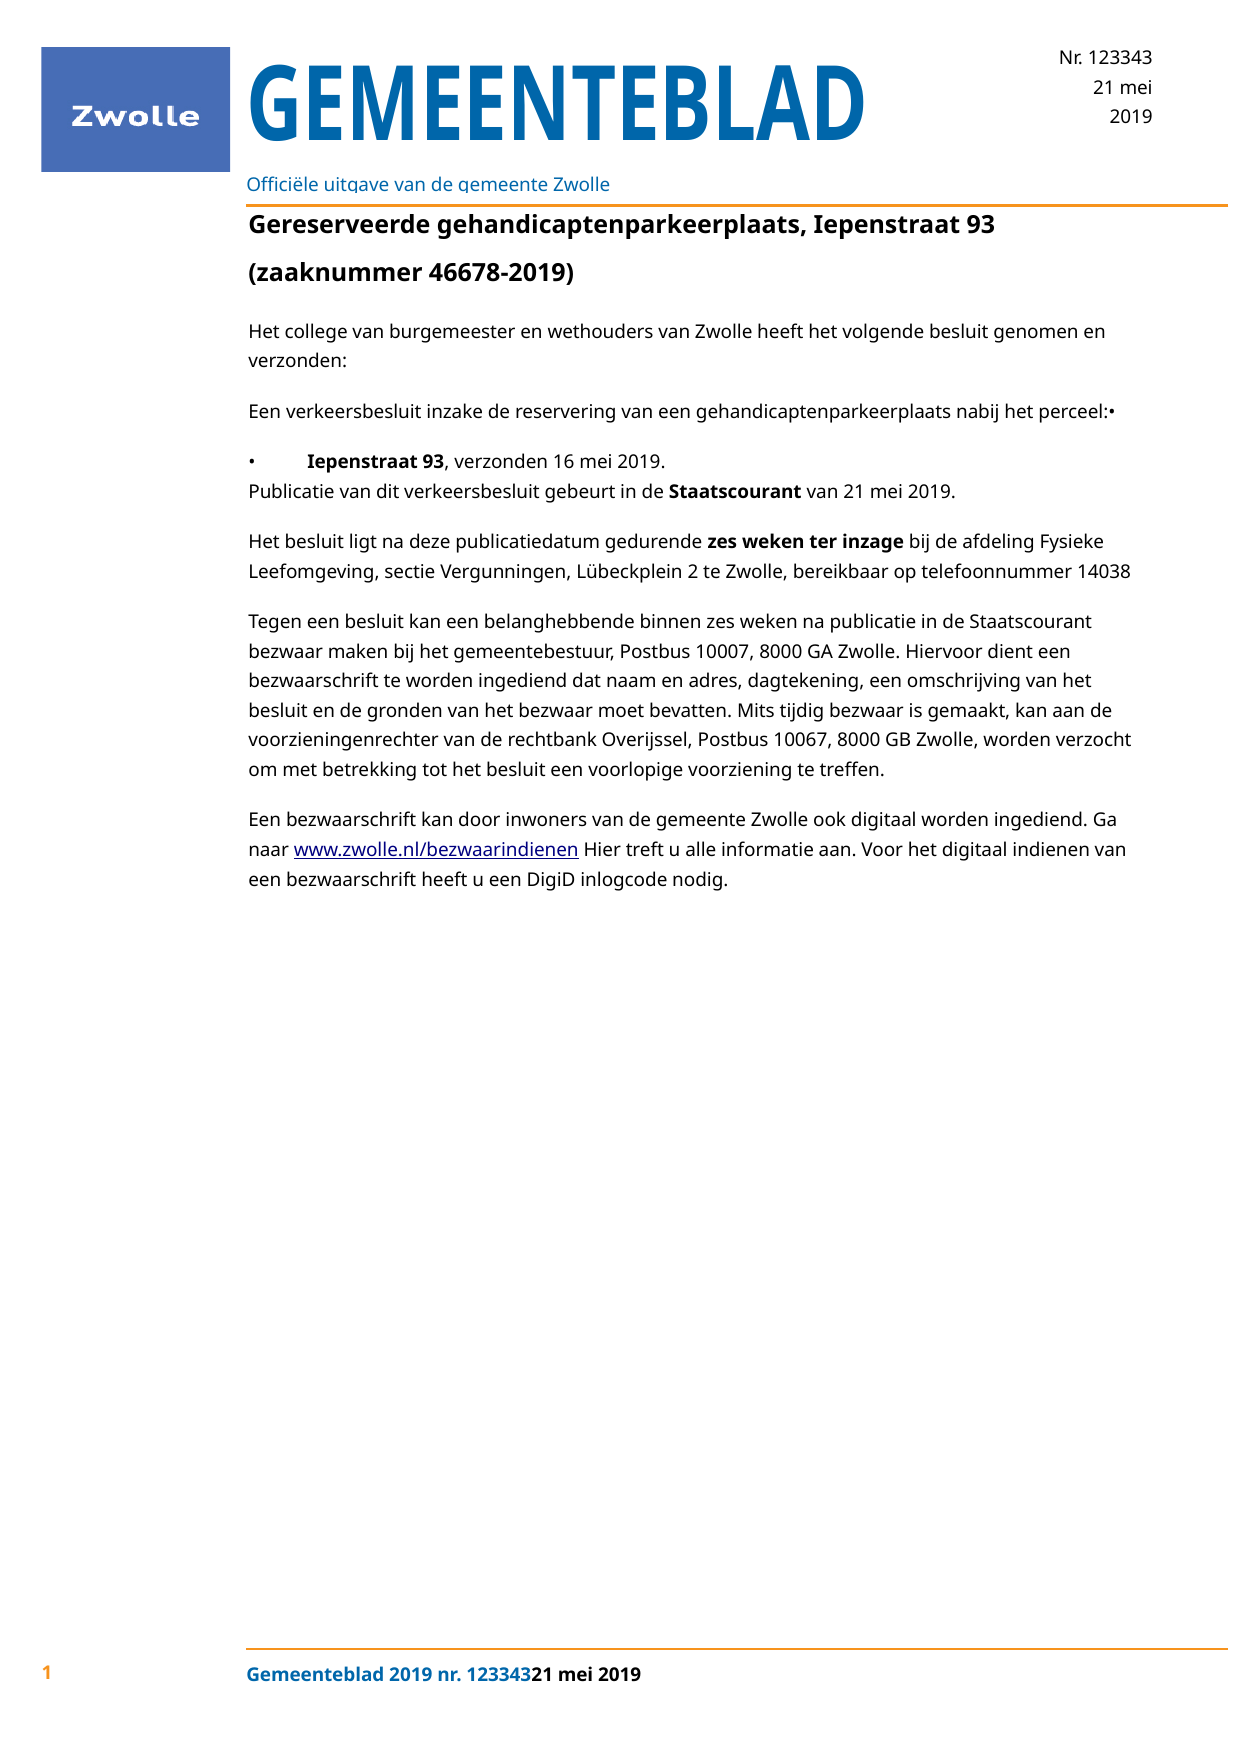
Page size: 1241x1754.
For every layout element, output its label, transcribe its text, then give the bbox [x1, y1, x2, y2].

text Het college van burgemeester en wethouders van Zwolle heeft het volgende besluit genomen en verzonden: [248, 318, 1152, 373]
picture [41, 47, 231, 172]
text Publicatie van dit verkeersbesluit gebeurt in de Staatscourant van 21 mei 2019. [248, 478, 1152, 504]
text Gereserveerde gehandicaptenparkeerplaats, Iepenstraat 93 (zaaknummer 46678-2019) [248, 207, 1152, 288]
text Een bezwaarschrift kan door inwoners van de gemeente Zwolle ook digitaal worden ingediend. Ga naar www.zwolle.nl/bezwaarindienen Hier treft u alle informatie aan. Voor het digitaal indienen van een bezwaarschrift heeft u een DigiD inlogcode nodig. [248, 807, 1152, 892]
list Iepenstraat 93, verzonden 16 mei 2019. [248, 448, 1152, 474]
text Het besluit ligt na deze publicatiedatum gedurende zes weken ter inzage bij de afdeling Fysieke Leefomgeving, sectie Vergunningen, Lübeckplein 2 te Zwolle, bereikbaar op telefoonnummer 14038 [248, 528, 1152, 584]
text Een verkeersbesluit inzake de reservering van een gehandicaptenparkeerplaats nabij het perceel:• [248, 398, 1152, 424]
text Tegen een besluit kan een belanghebbende binnen zes weken na publicatie in de Staatscourant bezwaar maken bij het gemeentebestuur, Postbus 10007, 8000 GA Zwolle. Hiervoor dient een bezwaarschrift te worden ingediend dat naam en adres, dagtekening, een omschrijving van het besluit en de gronden van het bezwaar moet bevatten. Mits tijdig bezwaar is gemaakt, kan aan de voorzieningenrechter van de rechtbank Overijssel, Postbus 10067, 8000 GB Zwolle, worden verzocht om met betrekking tot het besluit een voorlopige voorziening te treffen. [248, 608, 1152, 782]
